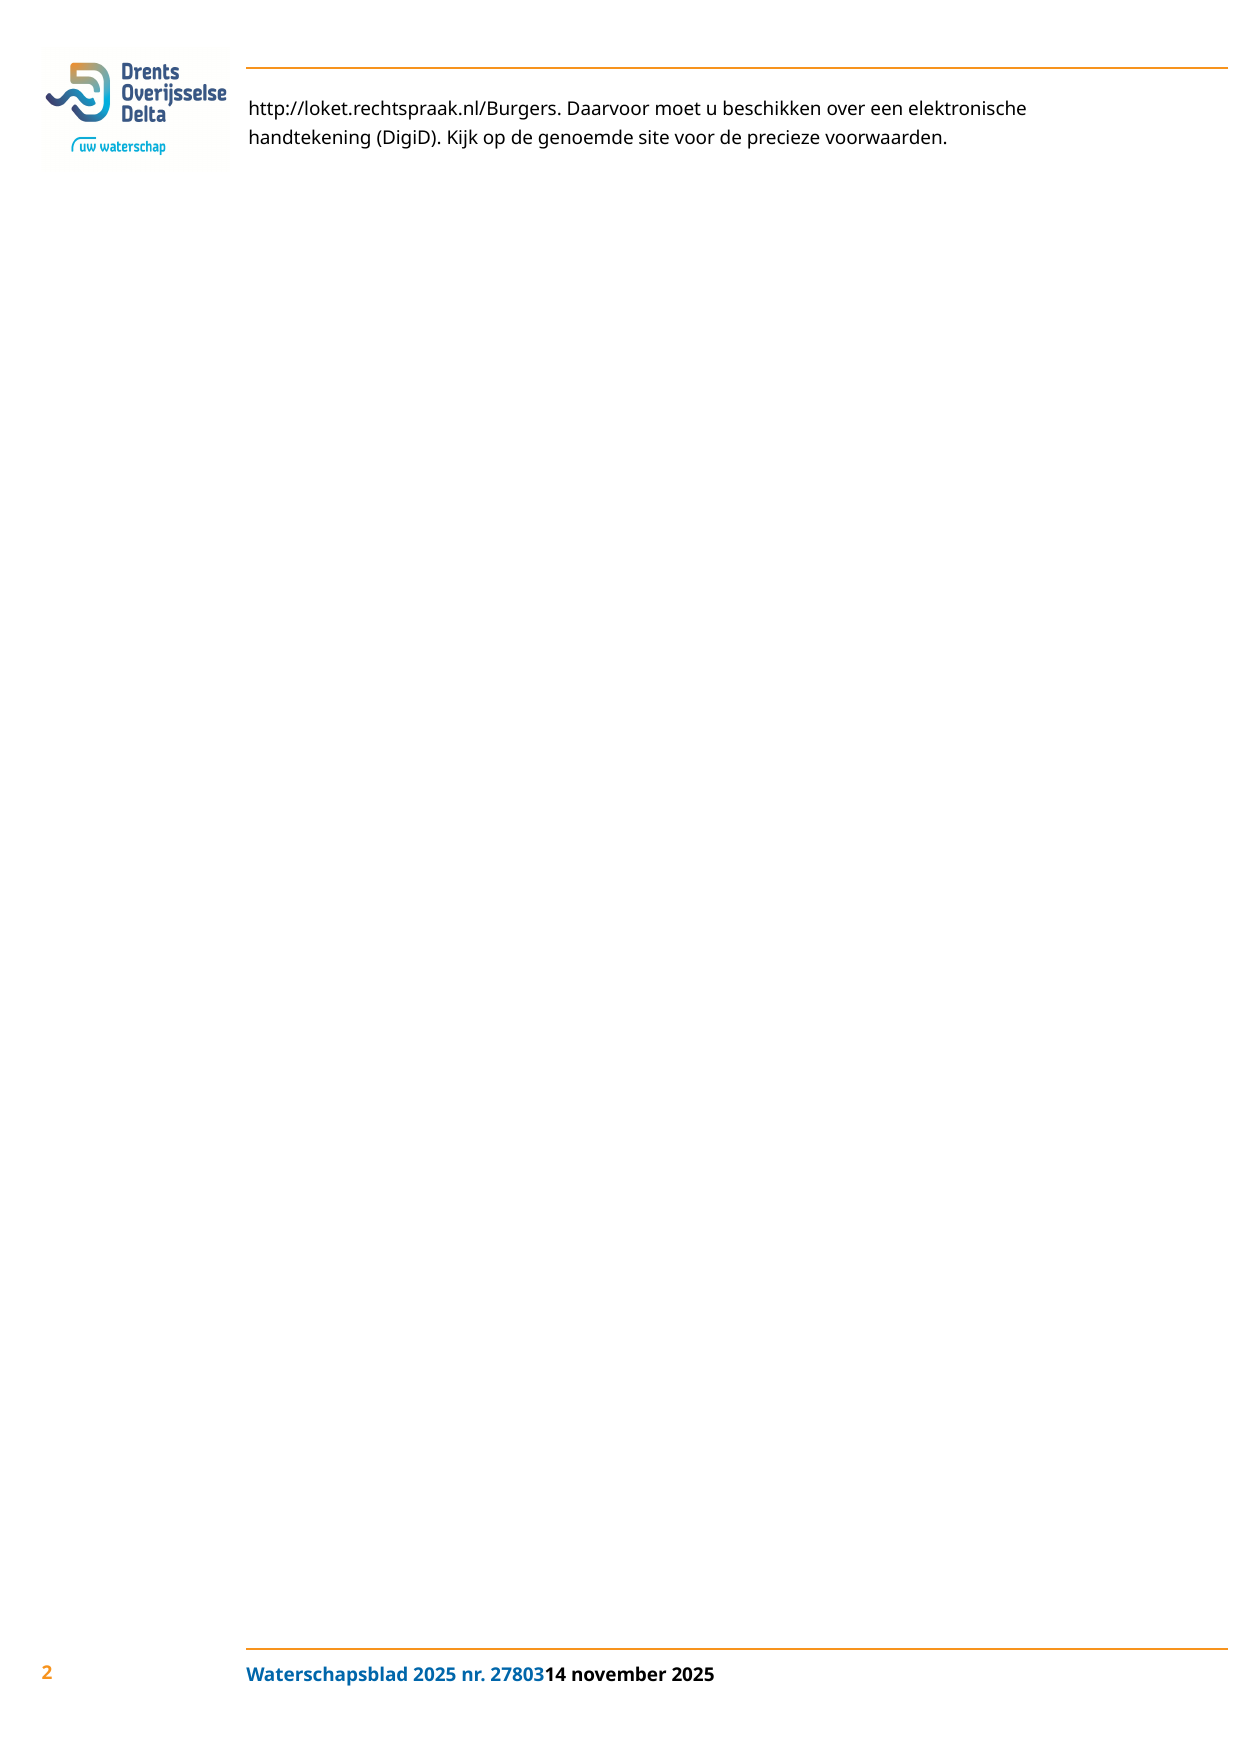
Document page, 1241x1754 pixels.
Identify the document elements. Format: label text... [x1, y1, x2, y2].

text http://loket.rechtspraak.nl/Burgers. Daarvoor moet u beschikken over een elektronische handtekening (DigiD). Kijk op de genoemde site voor de precieze voorwaarden. [248, 95, 1152, 150]
picture [41, 47, 231, 172]
